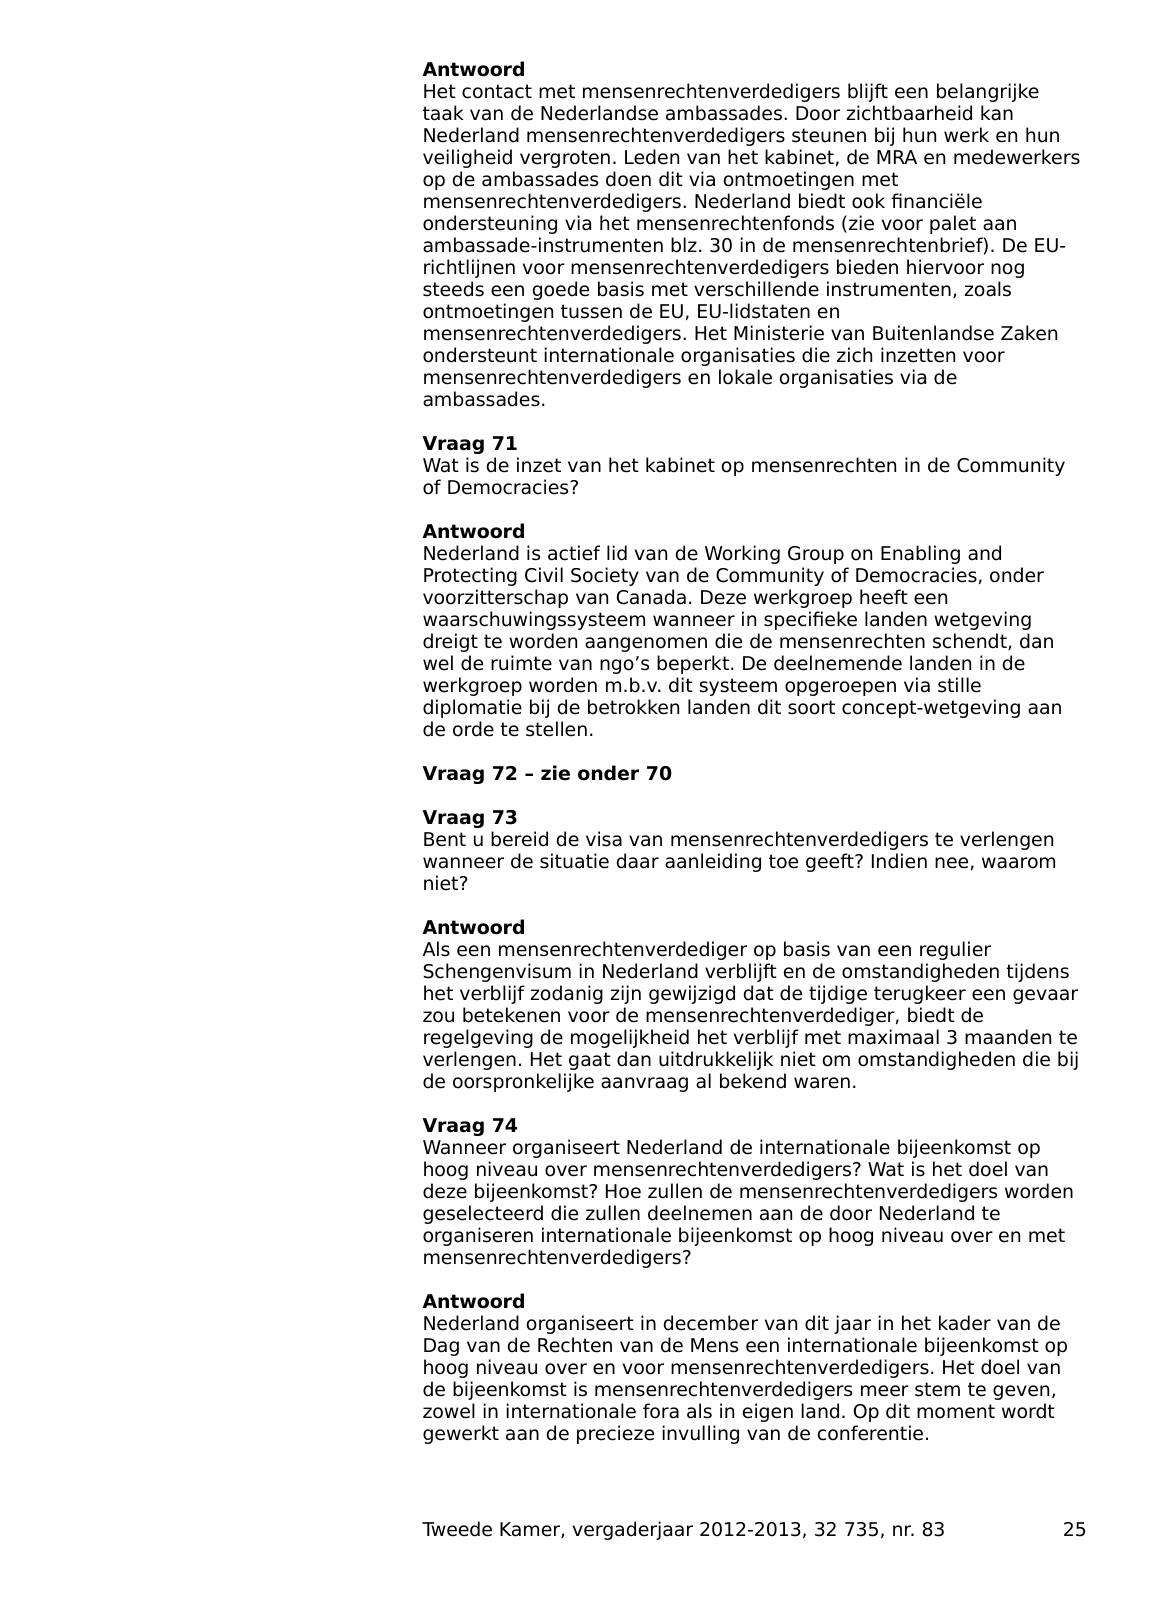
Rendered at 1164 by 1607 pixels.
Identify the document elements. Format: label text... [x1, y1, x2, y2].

text Als een mensenrechtenverdediger op basis van een regulier Schengenvisum in Nederland verblijft en de omstandigheden tijdens het verblijf zodanig zijn gewijzigd dat de tijdige terugkeer een gevaar zou betekenen voor de mensenrechtenverdediger, biedt de regelgeving de mogelijkheid het verblijf met maximaal 3 maanden te verlengen. Het gaat dan uitdrukkelijk niet om omstandigheden die bij de oorspronkelijke aanvraag al bekend waren. [422, 939, 1087, 1093]
text Antwoord [422, 59, 1087, 81]
text Antwoord [422, 521, 1087, 543]
text Nederland is actief lid van de Working Group on Enabling and Protecting Civil Society van de Community of Democracies, onder voorzitterschap van Canada. Deze werkgroep heeft een waarschuwingssysteem wanneer in specifieke landen wetgeving dreigt te worden aangenomen die de mensenrechten schendt, dan wel de ruimte van ngo’s beperkt. De deelnemende landen in de werkgroep worden m.b.v. dit systeem opgeroepen via stille diplomatie bij de betrokken landen dit soort concept-wetgeving aan de orde te stellen. [422, 543, 1087, 741]
text Vraag 72 – zie onder 70 [422, 763, 1087, 785]
text Het contact met mensenrechtenverdedigers blijft een belangrijke taak van de Nederlandse ambassades. Door zichtbaarheid kan Nederland mensenrechtenverdedigers steunen bij hun werk en hun veiligheid vergroten. Leden van het kabinet, de MRA en medewerkers op de ambassades doen dit via ontmoetingen met mensenrechtenverdedigers. Nederland biedt ook financiële ondersteuning via het mensenrechtenfonds (zie voor palet aan ambassade-instrumenten blz. 30 in de mensenrechtenbrief). De EU-richtlijnen voor mensenrechtenverdedigers bieden hiervoor nog steeds een goede basis met verschillende instrumenten, zoals ontmoetingen tussen de EU, EU-lidstaten en mensenrechtenverdedigers. Het Ministerie van Buitenlandse Zaken ondersteunt internationale organisaties die zich inzetten voor mensenrechtenverdedigers en lokale organisaties via de ambassades. [422, 81, 1087, 411]
text Wat is de inzet van het kabinet op mensenrechten in de Community of Democracies? [422, 455, 1087, 499]
text Nederland organiseert in december van dit jaar in het kader van de Dag van de Rechten van de Mens een internationale bijeenkomst op hoog niveau over en voor mensenrechtenverdedigers. Het doel van de bijeenkomst is mensenrechtenverdedigers meer stem te geven, zowel in internationale fora als in eigen land. Op dit moment wordt gewerkt aan de precieze invulling van de conferentie. [422, 1313, 1087, 1445]
text Vraag 74 [422, 1115, 1087, 1137]
text Antwoord [422, 917, 1087, 939]
text Bent u bereid de visa van mensenrechtenverdedigers te verlengen wanneer de situatie daar aanleiding toe geeft? Indien nee, waarom niet? [422, 829, 1087, 895]
text Antwoord [422, 1291, 1087, 1313]
text Vraag 71 [422, 433, 1087, 455]
text Wanneer organiseert Nederland de internationale bijeenkomst op hoog niveau over mensenrechtenverdedigers? Wat is het doel van deze bijeenkomst? Hoe zullen de mensenrechtenverdedigers worden geselecteerd die zullen deelnemen aan de door Nederland te organiseren internationale bijeenkomst op hoog niveau over en met mensenrechtenverdedigers? [422, 1137, 1087, 1269]
text Vraag 73 [422, 807, 1087, 829]
